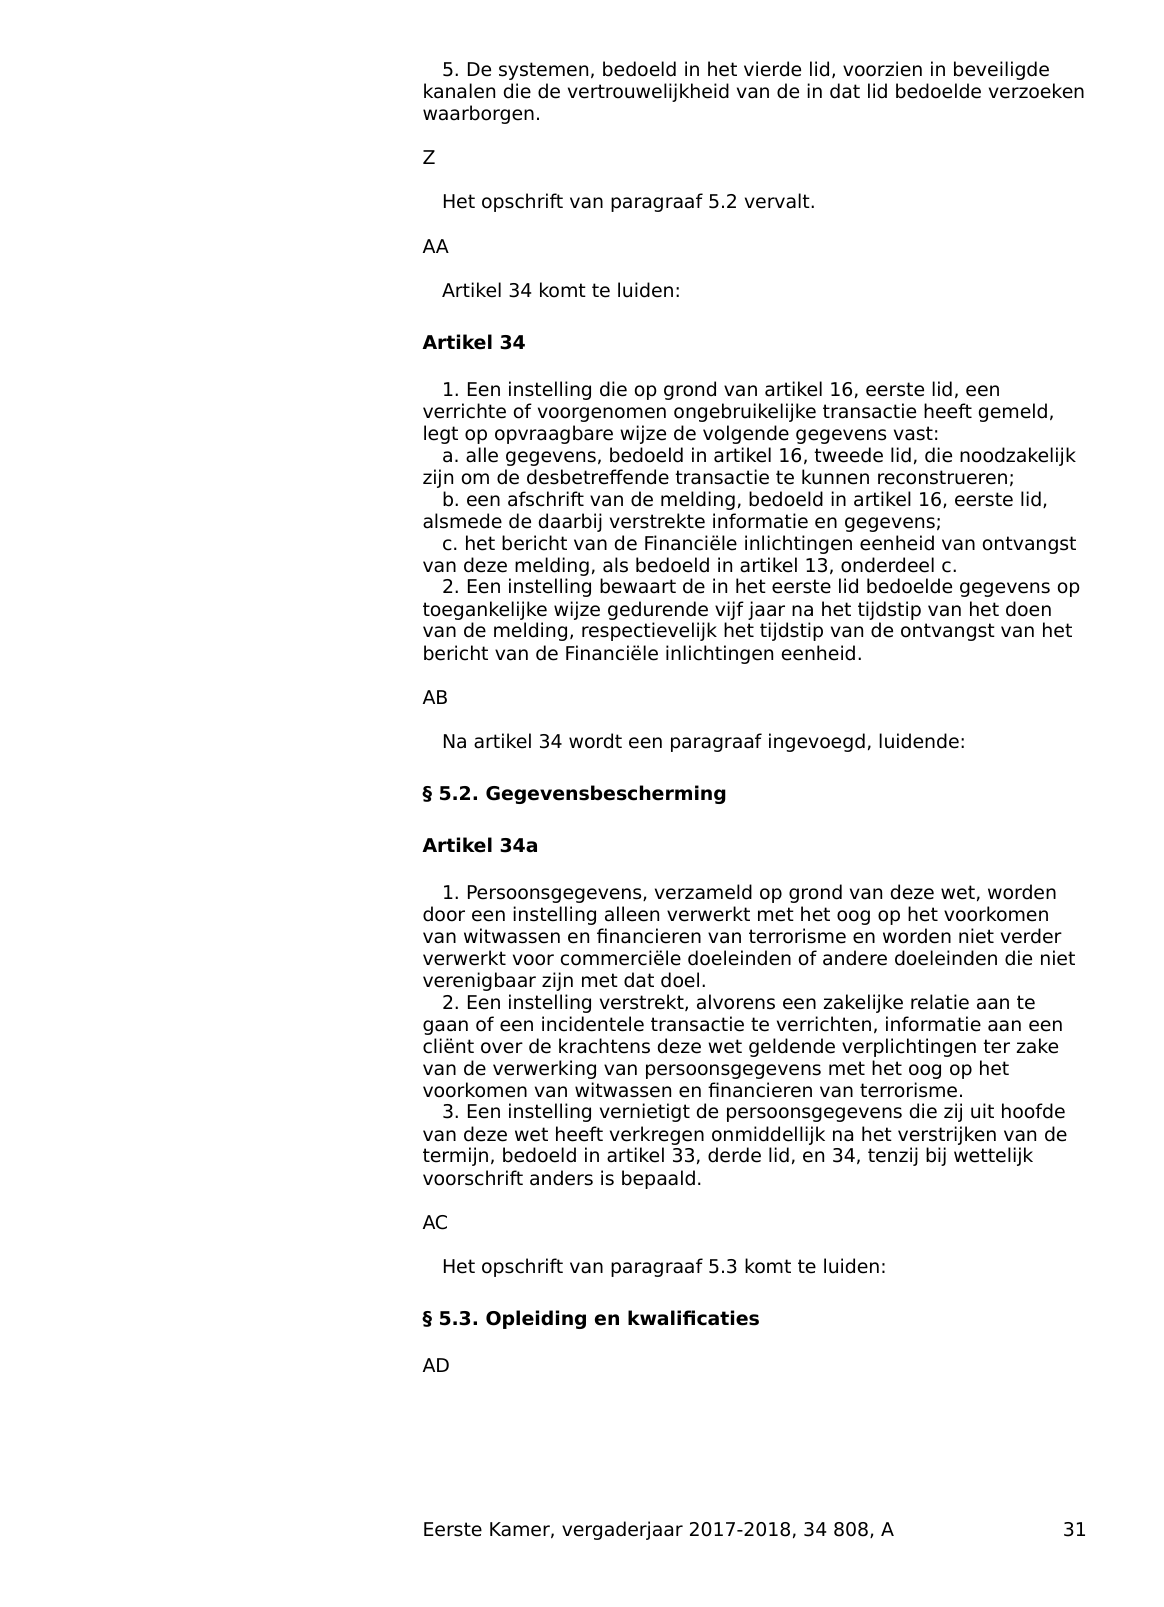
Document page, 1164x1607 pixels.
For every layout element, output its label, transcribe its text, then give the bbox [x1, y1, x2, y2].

subtitle § 5.3. Opleiding en kwalificaties [422, 1308, 1087, 1330]
text 3. Een instelling vernietigt de persoonsgegevens die zij uit hoofde van deze wet heeft verkregen onmiddellijk na het verstrijken van de termijn, bedoeld in artikel 33, derde lid, en 34, tenzij bij wettelijk voorschrift anders is bepaald. [422, 1101, 1087, 1189]
text c. het bericht van de Financiële inlichtingen eenheid van ontvangst van deze melding, als bedoeld in artikel 13, onderdeel c. [422, 532, 1087, 576]
text a. alle gegevens, bedoeld in artikel 16, tweede lid, die noodzakelijk zijn om de desbetreffende transactie te kunnen reconstrueren; [422, 444, 1087, 488]
text 2. Een instelling bewaart de in het eerste lid bedoelde gegevens op toegankelijke wijze gedurende vijf jaar na het tijdstip van het doen van de melding, respectievelijk het tijdstip van de ontvangst van het bericht van de Financiële inlichtingen eenheid. [422, 576, 1087, 664]
text AC [422, 1212, 1087, 1233]
subtitle § 5.2. Gegevensbescherming [422, 783, 1087, 805]
subtitle Artikel 34 [422, 332, 1087, 354]
text Z [422, 147, 1087, 169]
subtitle Artikel 34a [422, 835, 1087, 857]
text AD [422, 1355, 1087, 1377]
text Het opschrift van paragraaf 5.3 komt te luiden: [422, 1256, 1087, 1278]
text Artikel 34 komt te luiden: [422, 280, 1087, 302]
text Na artikel 34 wordt een paragraaf ingevoegd, luidende: [422, 731, 1087, 753]
text AA [422, 236, 1087, 257]
text 5. De systemen, bedoeld in het vierde lid, voorzien in beveiligde kanalen die de vertrouwelijkheid van de in dat lid bedoelde verzoeken waarborgen. [422, 59, 1087, 125]
text 1. Persoonsgegevens, verzameld op grond van deze wet, worden door een instelling alleen verwerkt met het oog op het voorkomen van witwassen en financieren van terrorisme en worden niet verder verwerkt voor commerciële doeleinden of andere doeleinden die niet verenigbaar zijn met dat doel. [422, 882, 1087, 992]
text 2. Een instelling verstrekt, alvorens een zakelijke relatie aan te gaan of een incidentele transactie te verrichten, informatie aan een cliënt over de krachtens deze wet geldende verplichtingen ter zake van de verwerking van persoonsgegevens met het oog op het voorkomen van witwassen en financieren van terrorisme. [422, 992, 1087, 1101]
text b. een afschrift van de melding, bedoeld in artikel 16, eerste lid, alsmede de daarbij verstrekte informatie en gegevens; [422, 488, 1087, 532]
text Het opschrift van paragraaf 5.2 vervalt. [422, 191, 1087, 213]
text 1. Een instelling die op grond van artikel 16, eerste lid, een verrichte of voorgenomen ongebruikelijke transactie heeft gemeld, legt op opvraagbare wijze de volgende gegevens vast: [422, 379, 1087, 444]
text AB [422, 687, 1087, 708]
